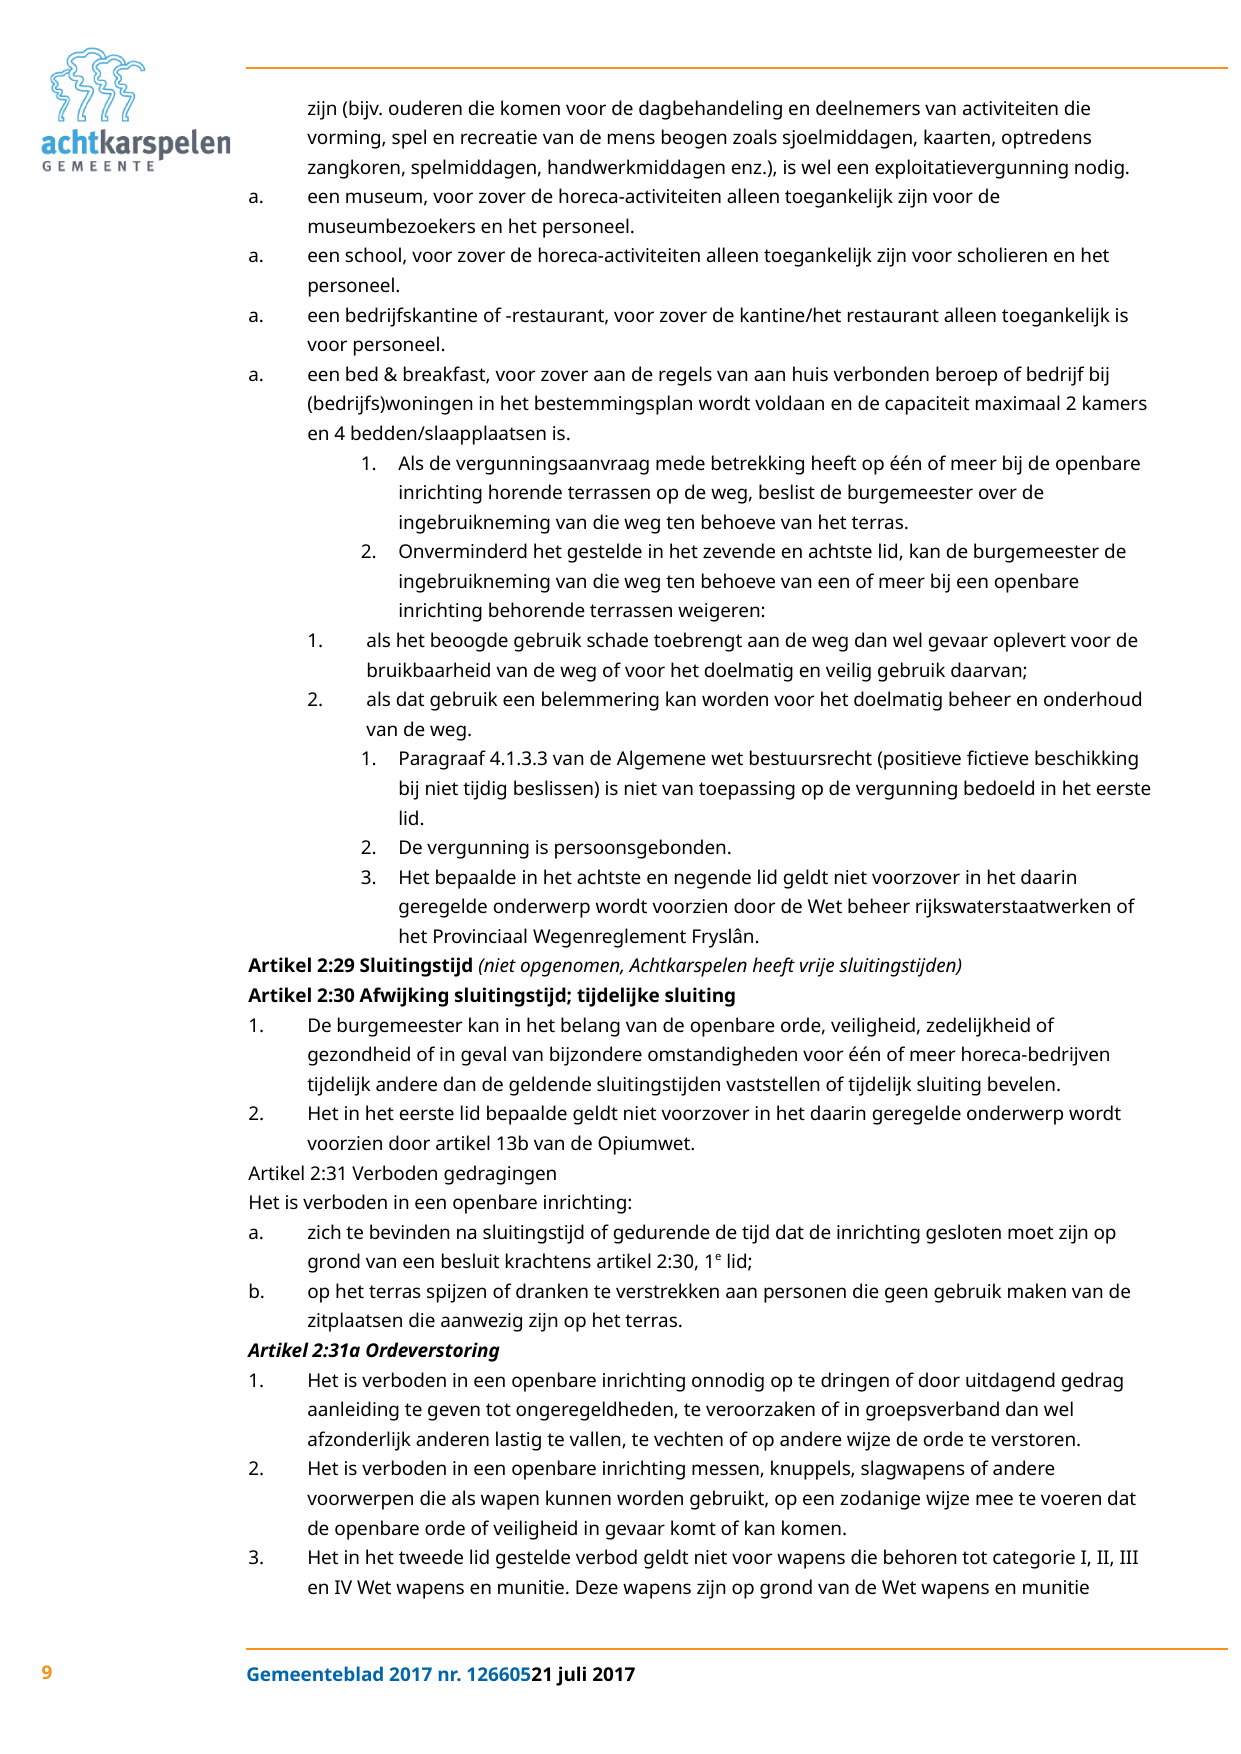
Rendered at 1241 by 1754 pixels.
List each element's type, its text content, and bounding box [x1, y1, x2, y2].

text Artikel 2:31a Ordeverstoring [248, 1337, 1152, 1363]
text Het is verboden in een openbare inrichting: [248, 1189, 1152, 1215]
list als dat gebruik een belemmering kan worden voor het doelmatig beheer en onderhoud van de weg. [307, 686, 1152, 742]
list De vergunning is persoonsgebonden. [361, 834, 1152, 860]
list Het in het eerste lid bepaalde geldt niet voorzover in het daarin geregelde onderwerp wordt voorzien door artikel 13b van de Opiumwet. [248, 1101, 1152, 1156]
list Het is verboden in een openbare inrichting messen, knuppels, slagwapens of andere voorwerpen die als wapen kunnen worden gebruikt, op een zodanige wijze mee te voeren dat de openbare orde of veiligheid in gevaar komt of kan komen. [248, 1456, 1152, 1541]
text Artikel 2:30 Afwijking sluitingstijd; tijdelijke sluiting [248, 982, 1152, 1008]
list een museum, voor zover de horeca-activiteiten alleen toegankelijk zijn voor de museumbezoekers en het personeel. [248, 183, 1152, 239]
list Het is verboden in een openbare inrichting onnodig op te dringen of door uitdagend gedrag aanleiding te geven tot ongeregeldheden, te veroorzaken of in groepsverband dan wel afzonderlijk anderen lastig te vallen, te vechten of op andere wijze de orde te verstoren. [248, 1367, 1152, 1452]
list Als de vergunningsaanvraag mede betrekking heeft op één of meer bij de openbare inrichting horende terrassen op de weg, beslist de burgemeester over de ingebruikneming van die weg ten behoeve van het terras. [361, 450, 1152, 535]
picture [41, 47, 231, 172]
list een bedrijfskantine of -restaurant, voor zover de kantine/het restaurant alleen toegankelijk is voor personeel. [248, 302, 1152, 357]
list als het beoogde gebruik schade toebrengt aan de weg dan wel gevaar oplevert voor de bruikbaarheid van de weg of voor het doelmatig en veilig gebruik daarvan; [307, 627, 1152, 683]
list Paragraaf 4.1.3.3 van de Algemene wet bestuursrecht (positieve fictieve beschikking bij niet tijdig beslissen) is niet van toepassing op de vergunning bedoeld in het eerste lid. [361, 746, 1152, 831]
list Onverminderd het gestelde in het zevende en achtste lid, kan de burgemeester de ingebruikneming van die weg ten behoeve van een of meer bij een openbare inrichting behorende terrassen weigeren: [361, 538, 1152, 623]
list een school, voor zover de horeca-activiteiten alleen toegankelijk zijn voor scholieren en het personeel. [248, 243, 1152, 298]
list Het in het tweede lid gestelde verbod geldt niet voor wapens die behoren tot categorie I, II, III en IV Wet wapens en munitie. Deze wapens zijn op grond van de Wet wapens en munitie [248, 1544, 1152, 1600]
text Artikel 2:29 Sluitingstijd (niet opgenomen, Achtkarspelen heeft vrije sluitingstijden) [248, 953, 1152, 978]
list op het terras spijzen of dranken te verstrekken aan personen die geen gebruik maken van de zitplaatsen die aanwezig zijn op het terras. [248, 1278, 1152, 1333]
list zijn (bijv. ouderen die komen voor de dagbehandeling en deelnemers van activiteiten die vorming, spel en recreatie van de mens beogen zoals sjoelmiddagen, kaarten, optredens zangkoren, spelmiddagen, handwerkmiddagen enz.), is wel een exploitatievergunning nodig. [248, 95, 1152, 180]
list Het bepaalde in het achtste en negende lid geldt niet voorzover in het daarin geregelde onderwerp wordt voorzien door de Wet beheer rijkswaterstaatwerken of het Provinciaal Wegenreglement Fryslân. [361, 864, 1152, 949]
list zich te bevinden na sluitingstijd of gedurende de tijd dat de inrichting gesloten moet zijn op grond van een besluit krachtens artikel 2:30, 1e lid; [248, 1219, 1152, 1274]
text Artikel 2:31 Verboden gedragingen [248, 1160, 1152, 1186]
list De burgemeester kan in het belang van de openbare orde, veiligheid, zedelijkheid of gezondheid of in geval van bijzondere omstandigheden voor één of meer horeca-bedrijven tijdelijk andere dan de geldende sluitingstijden vaststellen of tijdelijk sluiting bevelen. [248, 1012, 1152, 1097]
list een bed & breakfast, voor zover aan de regels van aan huis verbonden beroep of bedrijf bij (bedrijfs)woningen in het bestemmingsplan wordt voldaan en de capaciteit maximaal 2 kamers en 4 bedden/slaapplaatsen is. [248, 361, 1152, 446]
